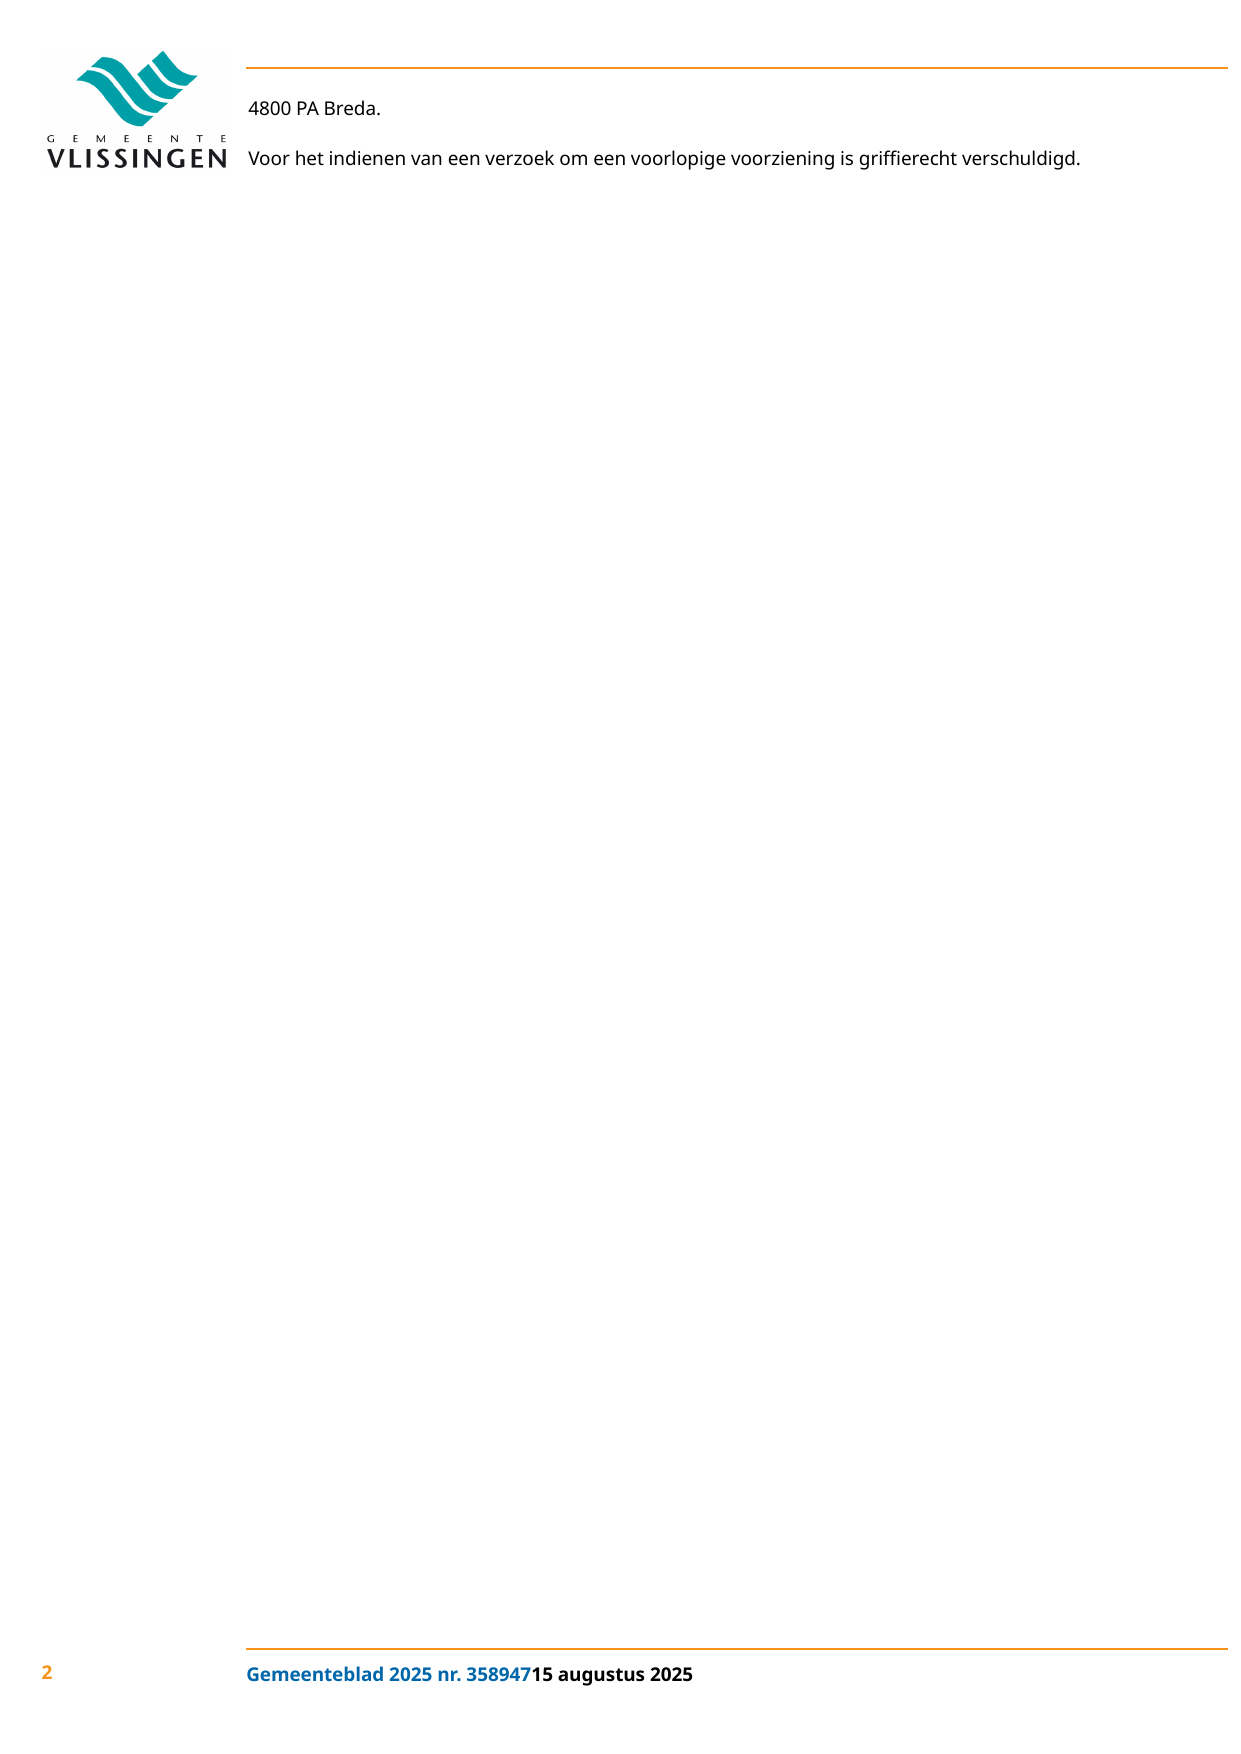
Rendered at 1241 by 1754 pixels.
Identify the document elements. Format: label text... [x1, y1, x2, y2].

picture [41, 47, 231, 172]
text 4800 PA Breda. [248, 95, 1152, 121]
text Voor het indienen van een verzoek om een voorlopige voorziening is griffierecht verschuldigd. [248, 145, 1152, 171]
